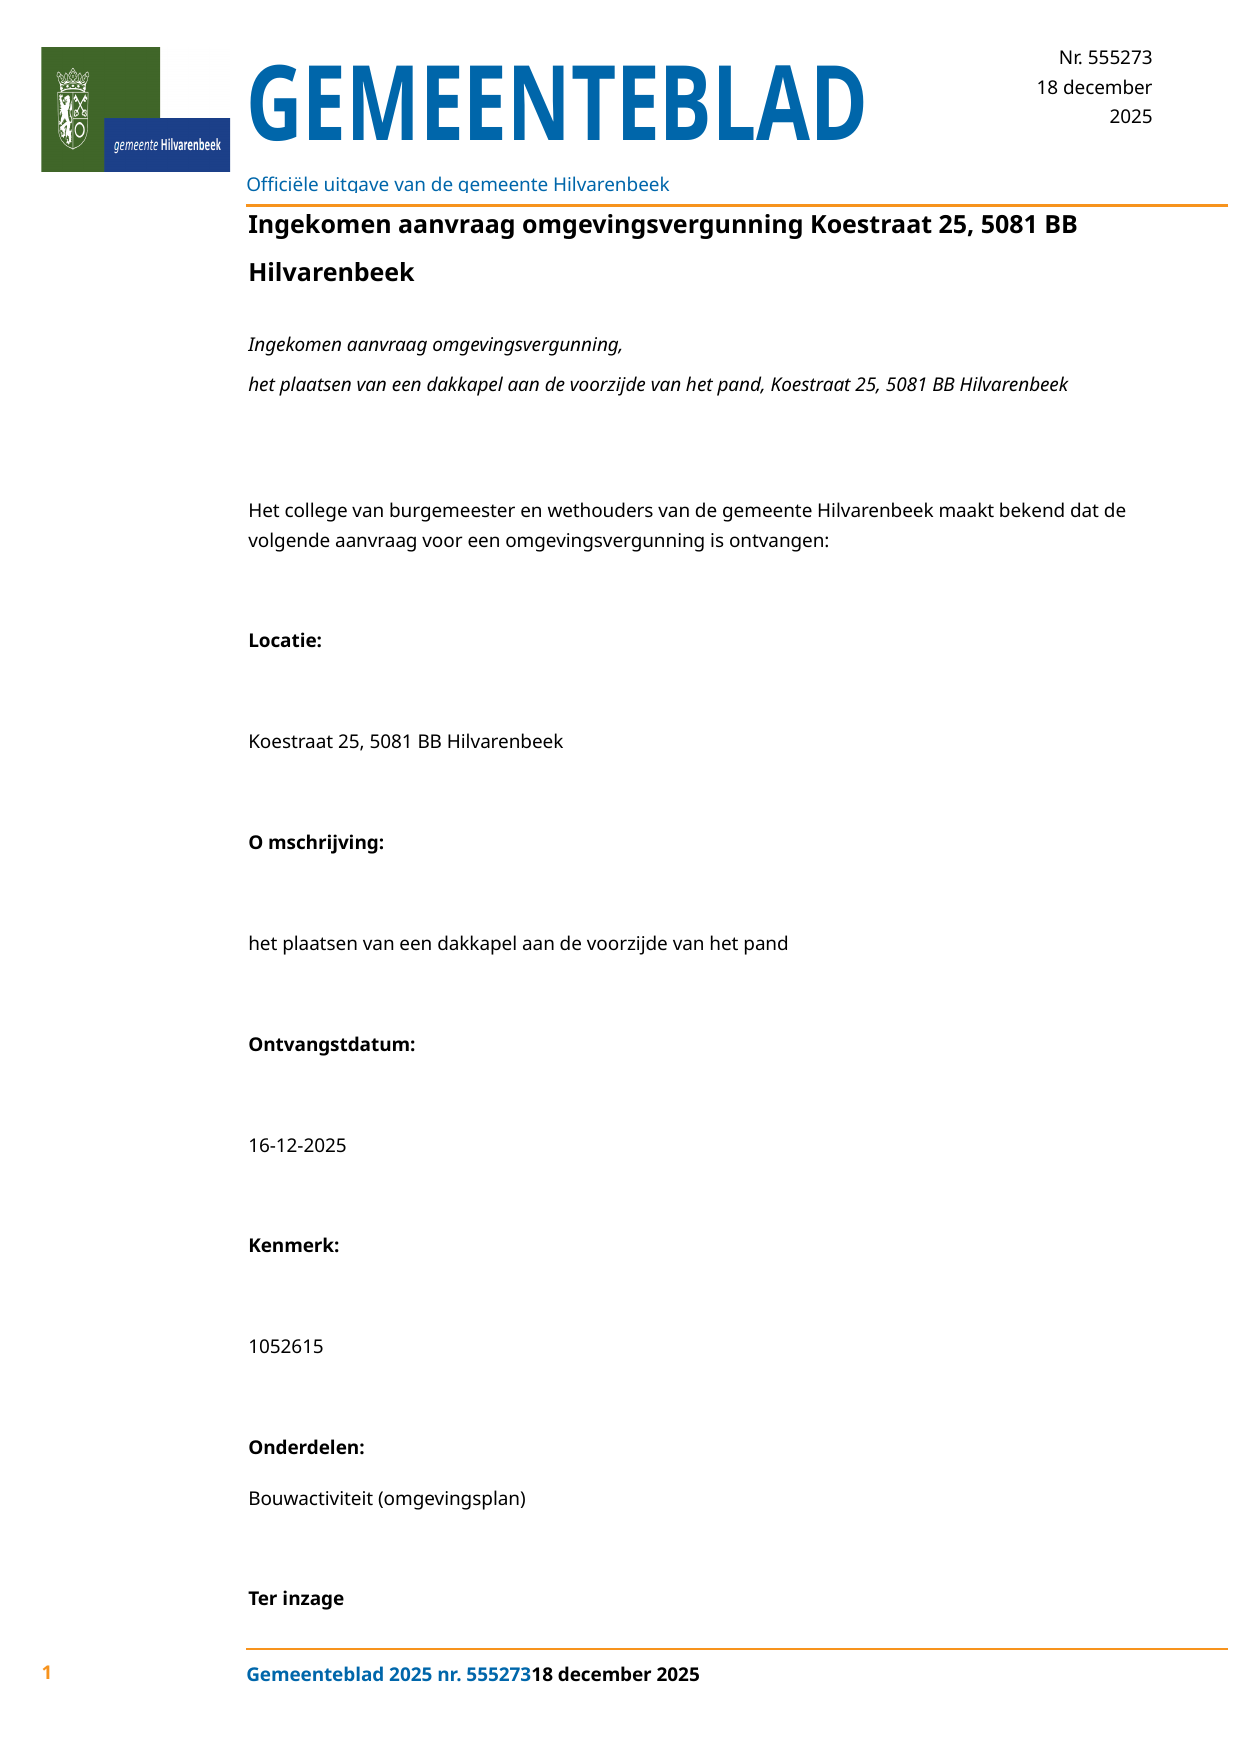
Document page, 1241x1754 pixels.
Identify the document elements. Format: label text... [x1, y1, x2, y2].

text Kenmerk: [248, 1233, 1152, 1258]
text Het college van burgemeester en wethouders van de gemeente Hilvarenbeek maakt bekend dat de volgende aanvraag voor een omgevingsvergunning is ontvangen: [248, 497, 1152, 553]
text Onderdelen: [248, 1434, 1152, 1460]
text het plaatsen van een dakkapel aan de voorzijde van het pand [248, 930, 1152, 956]
picture [41, 47, 231, 172]
text Bouwactiviteit (omgevingsplan) [248, 1485, 1152, 1511]
text Ter inzage [248, 1586, 1152, 1611]
text Ingekomen aanvraag omgevingsvergunning, [248, 331, 1152, 357]
text Koestraat 25, 5081 BB Hilvarenbeek [248, 728, 1152, 754]
text O mschrijving: [248, 829, 1152, 855]
text Locatie: [248, 628, 1152, 653]
text Ontvangstdatum: [248, 1031, 1152, 1057]
text 1052615 [248, 1333, 1152, 1359]
text het plaatsen van een dakkapel aan de voorzijde van het pand, Koestraat 25, 5081 BB Hilvarenbeek [248, 371, 1152, 396]
text Ingekomen aanvraag omgevingsvergunning Koestraat 25, 5081 BB Hilvarenbeek [248, 207, 1152, 288]
text 16-12-2025 [248, 1132, 1152, 1158]
